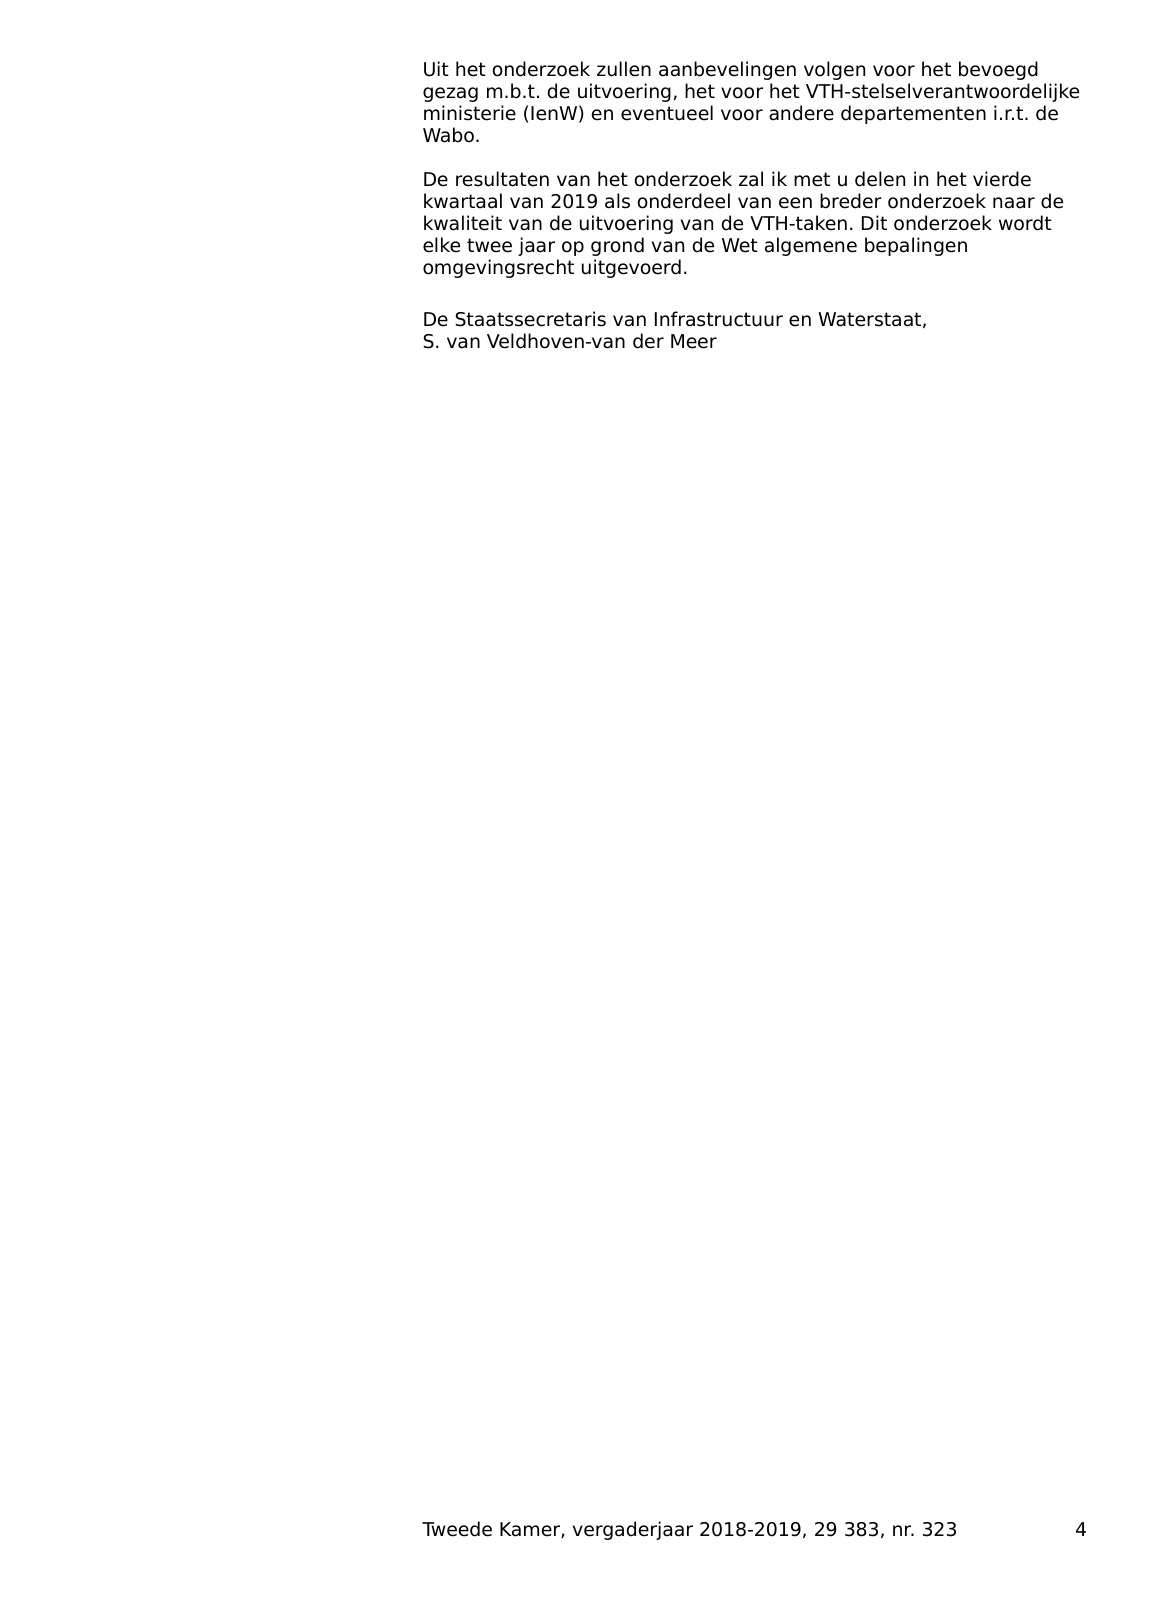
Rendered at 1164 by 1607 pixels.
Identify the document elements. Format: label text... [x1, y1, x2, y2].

text Uit het onderzoek zullen aanbevelingen volgen voor het bevoegd gezag m.b.t. de uitvoering, het voor het VTH-stelselverantwoordelijke ministerie (IenW) en eventueel voor andere departementen i.r.t. de Wabo. [422, 59, 1087, 147]
text De resultaten van het onderzoek zal ik met u delen in het vierde kwartaal van 2019 als onderdeel van een breder onderzoek naar de kwaliteit van de uitvoering van de VTH-taken. Dit onderzoek wordt elke twee jaar op grond van de Wet algemene bepalingen omgevingsrecht uitgevoerd. [422, 169, 1087, 279]
text De Staatssecretaris van Infrastructuur en Waterstaat, S. van Veldhoven-van der Meer [422, 309, 1087, 353]
